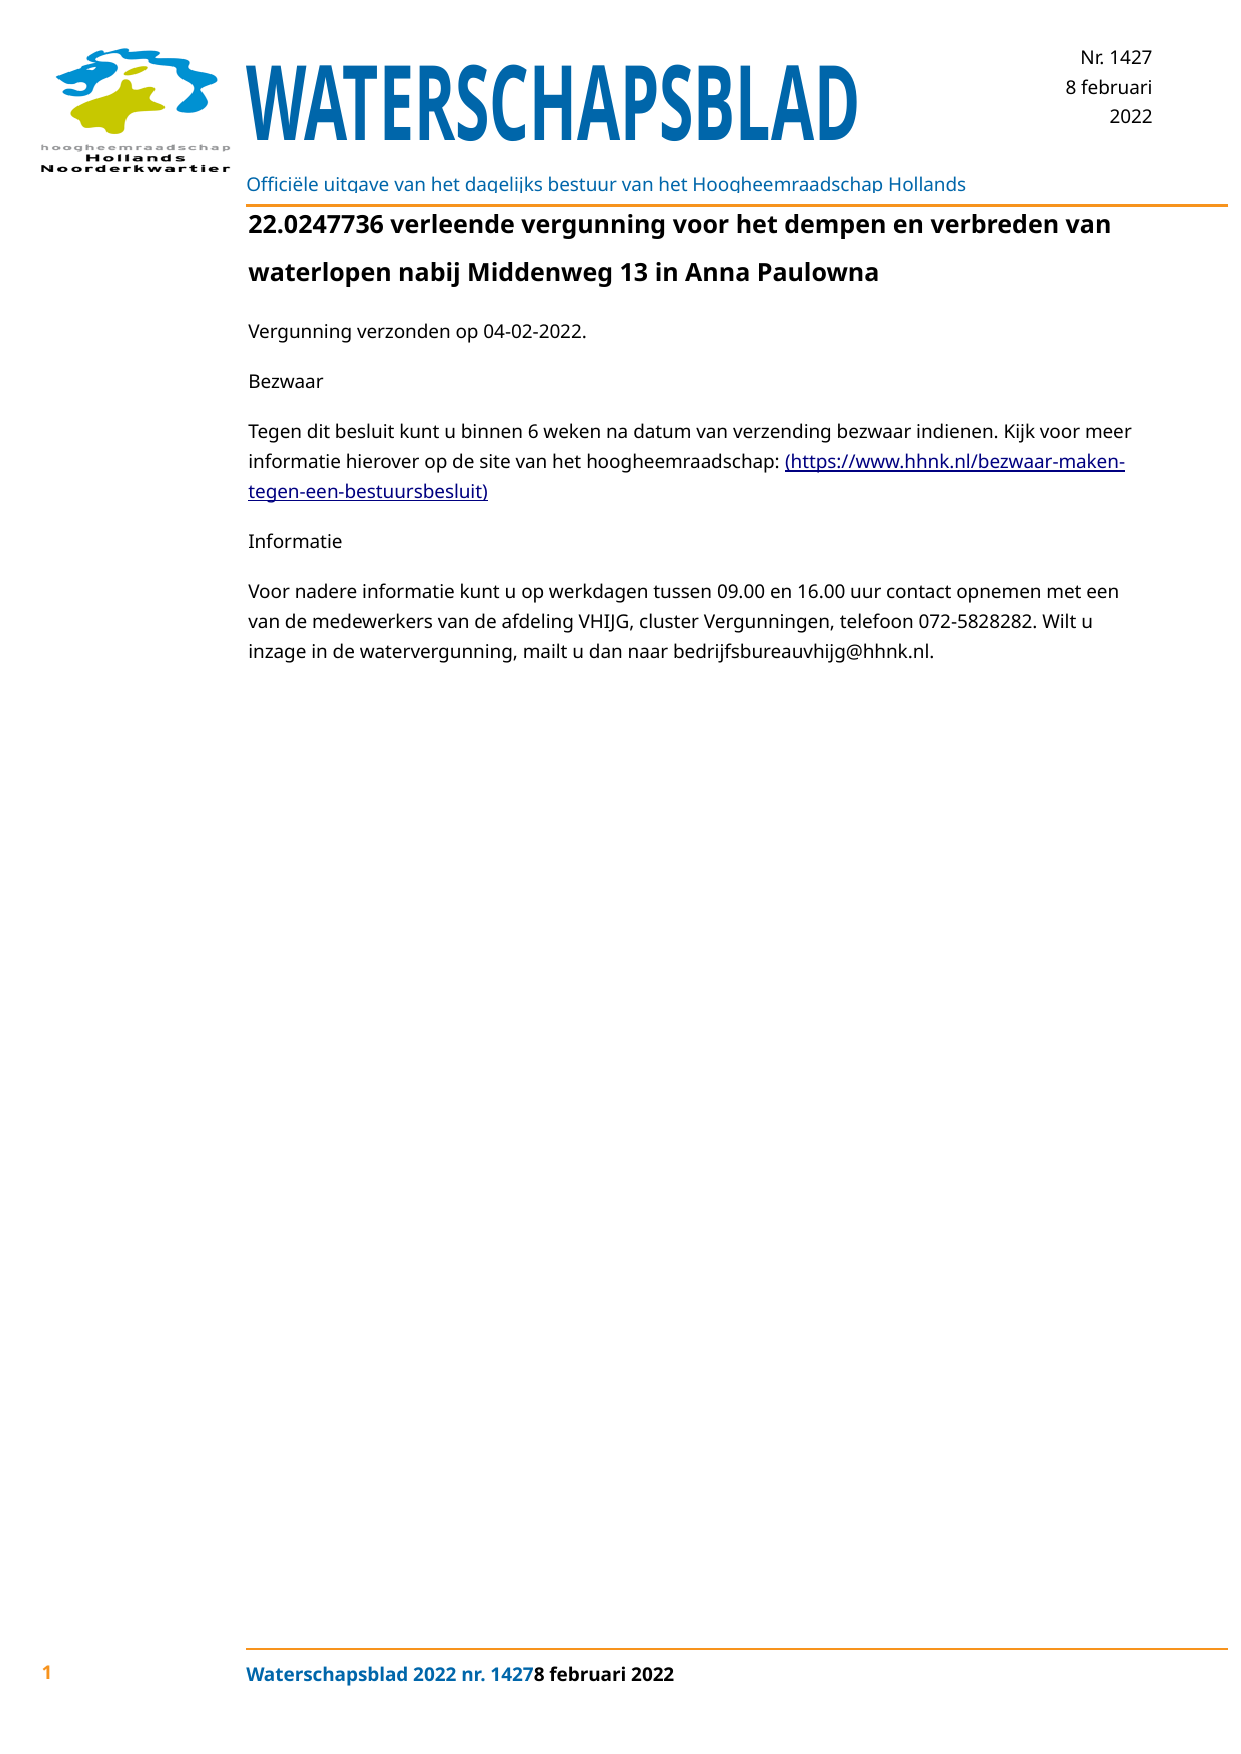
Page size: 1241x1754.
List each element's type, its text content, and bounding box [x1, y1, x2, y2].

text Tegen dit besluit kunt u binnen 6 weken na datum van verzending bezwaar indienen. Kijk voor meer informatie hierover op de site van het hoogheemraadschap: (https://www.hhnk.nl/bezwaar-maken-tegen-een-bestuursbesluit) [248, 419, 1152, 504]
text Vergunning verzonden op 04-02-2022. [248, 318, 1152, 344]
text Bezwaar [248, 368, 1152, 394]
text Informatie [248, 528, 1152, 554]
picture [41, 47, 231, 172]
text Voor nadere informatie kunt u op werkdagen tussen 09.00 en 16.00 uur contact opnemen met een van de medewerkers van de afdeling VHIJG, cluster Vergunningen, telefoon 072-5828282. Wilt u inzage in de watervergunning, mailt u dan naar bedrijfsbureauvhijg@hhnk.nl. [248, 579, 1152, 664]
text 22.0247736 verleende vergunning voor het dempen en verbreden van waterlopen nabij Middenweg 13 in Anna Paulowna [248, 207, 1152, 288]
